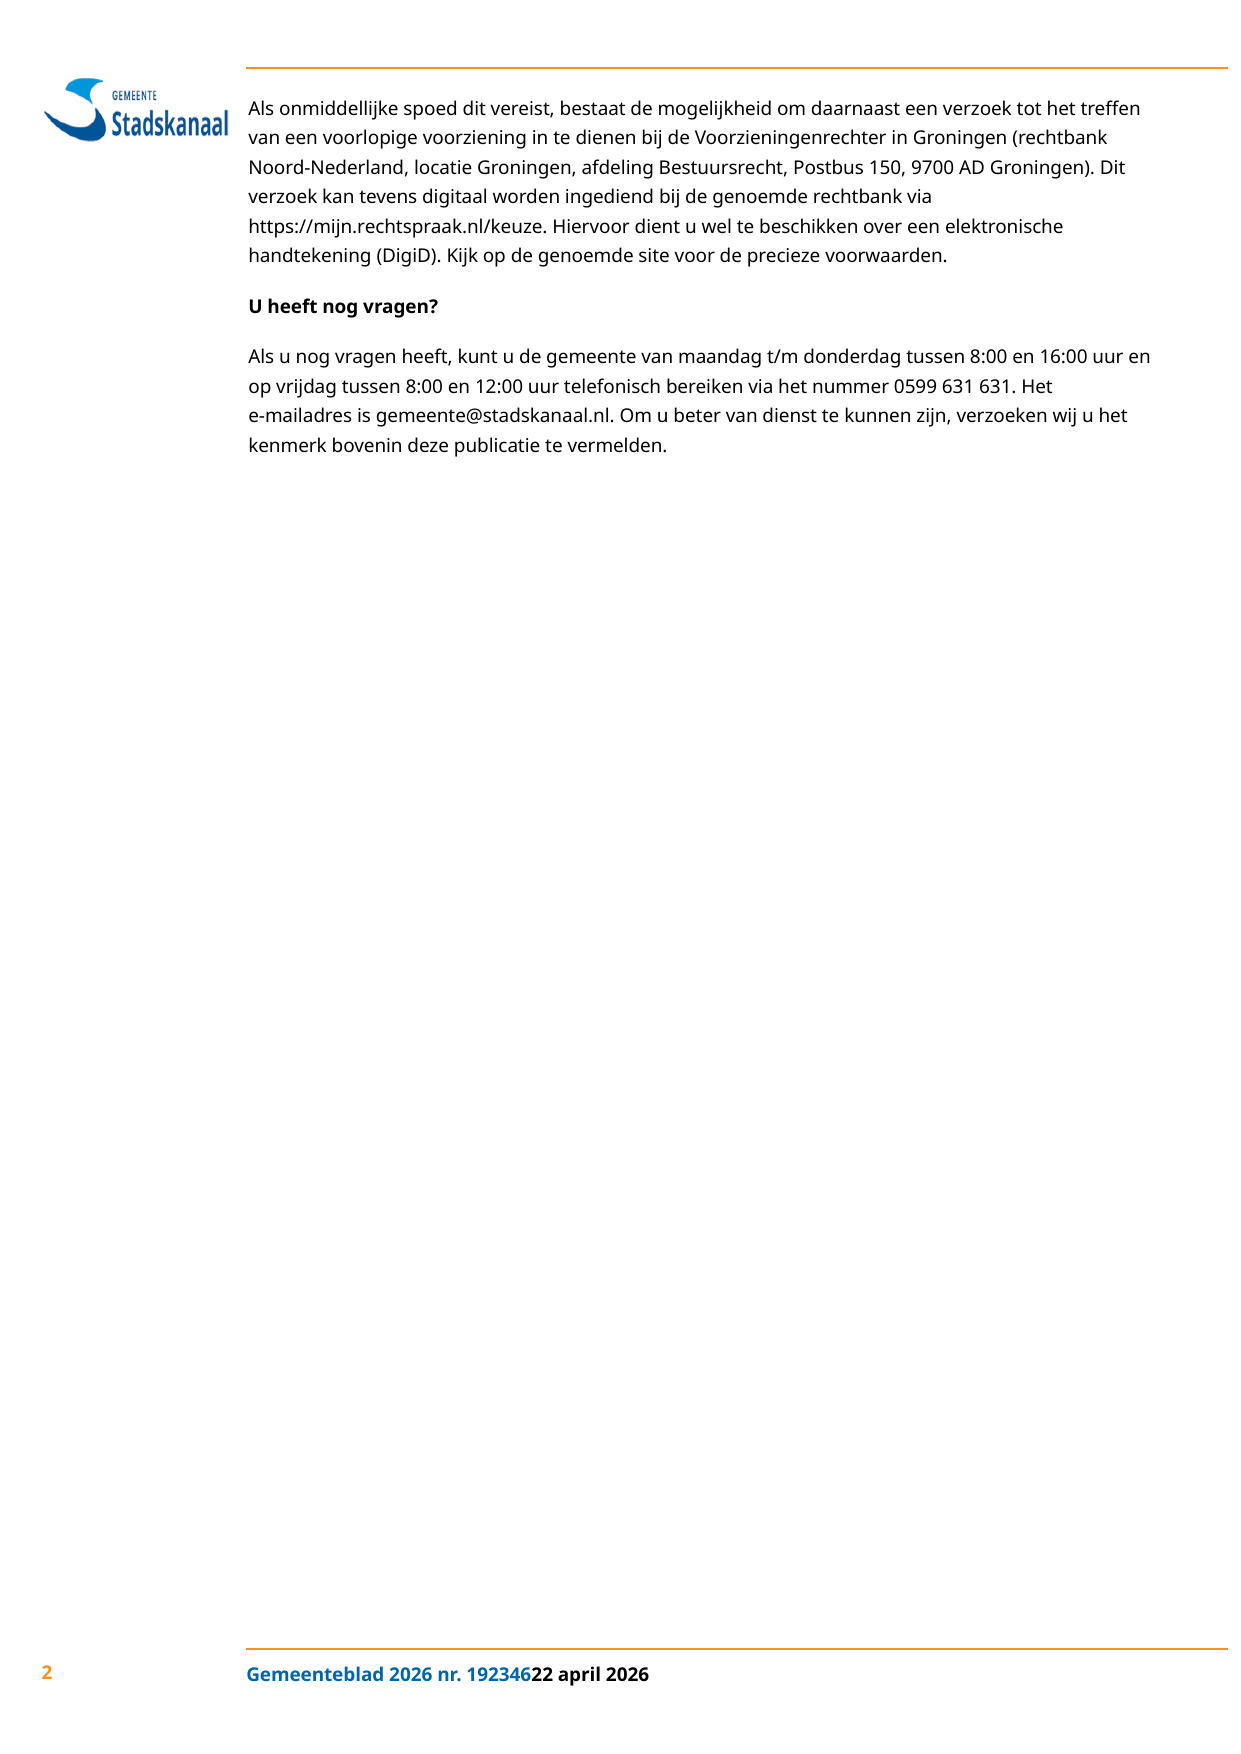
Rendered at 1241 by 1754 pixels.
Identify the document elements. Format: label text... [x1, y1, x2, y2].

text U heeft nog vragen? [248, 293, 1152, 319]
text Als u nog vragen heeft, kunt u de gemeente van maandag t/m donderdag tussen 8:00 en 16:00 uur en op vrijdag tussen 8:00 en 12:00 uur telefonisch bereiken via het nummer 0599 631 631. Het e‑mailadres is gemeente@stadskanaal.nl. Om u beter van dienst te kunnen zijn, verzoeken wij u het kenmerk bovenin deze publicatie te vermelden. [248, 343, 1152, 458]
picture [41, 47, 231, 172]
text Als onmiddellijke spoed dit vereist, bestaat de mogelijkheid om daarnaast een verzoek tot het treffen van een voorlopige voorziening in te dienen bij de Voorzieningenrechter in Groningen (rechtbank Noord-Nederland, locatie Groningen, afdeling Bestuursrecht, Postbus 150, 9700 AD Groningen). Dit verzoek kan tevens digitaal worden ingediend bij de genoemde rechtbank via https://mijn.rechtspraak.nl/keuze. Hiervoor dient u wel te beschikken over een elektronische handtekening (DigiD). Kijk op de genoemde site voor de precieze voorwaarden. [248, 95, 1152, 268]
